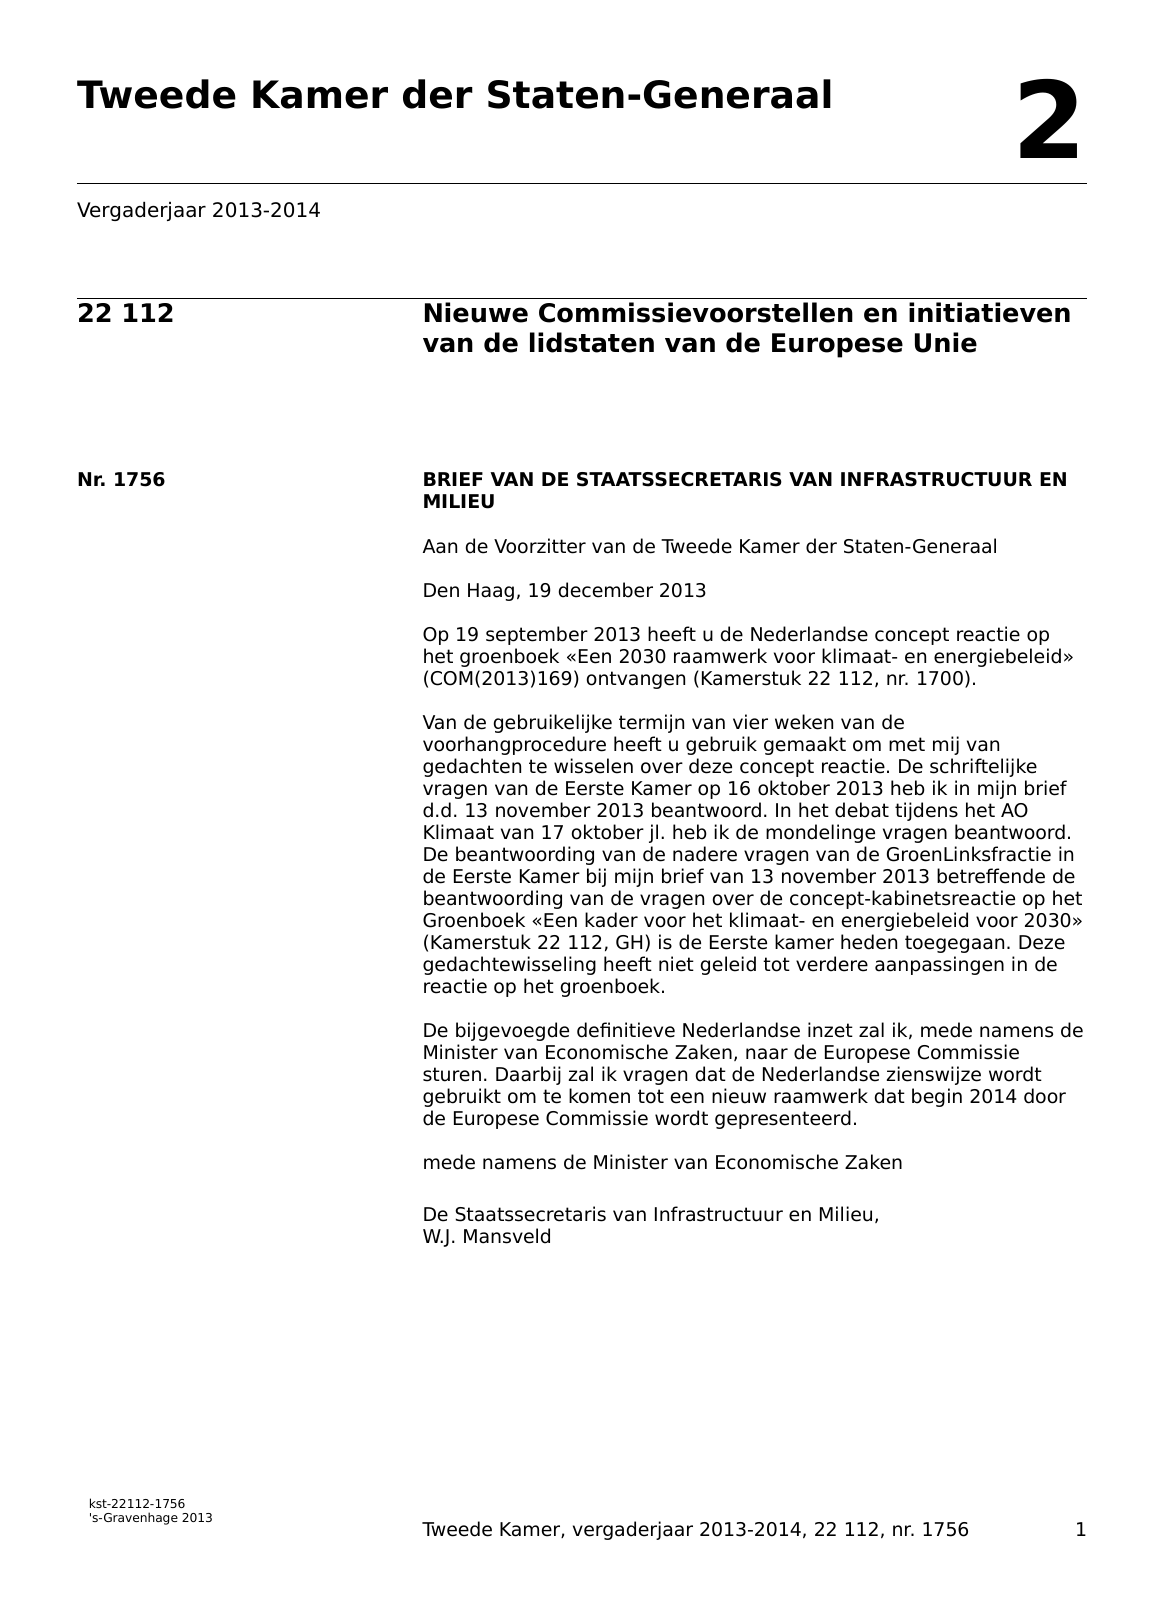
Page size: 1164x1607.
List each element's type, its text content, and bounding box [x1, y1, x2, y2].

text 's-Gravenhage 2013 [88, 1511, 323, 1525]
text Den Haag, 19 december 2013 [422, 580, 1087, 602]
text Aan de Voorzitter van de Tweede Kamer der Staten-Generaal [422, 536, 1087, 557]
text De Staatssecretaris van Infrastructuur en Milieu, W.J. Mansveld [422, 1204, 1087, 1248]
text De bijgevoegde definitieve Nederlandse inzet zal ik, mede namens de Minister van Economische Zaken, naar de Europese Commissie sturen. Daarbij zal ik vragen dat de Nederlandse zienswijze wordt gebruikt om te komen tot een nieuw raamwerk dat begin 2014 door de Europese Commissie wordt gepresenteerd. [422, 1020, 1087, 1130]
text Van de gebruikelijke termijn van vier weken van de voorhangprocedure heeft u gebruik gemaakt om met mij van gedachten te wisselen over deze concept reactie. De schriftelijke vragen van de Eerste Kamer op 16 oktober 2013 heb ik in mijn brief d.d. 13 november 2013 beantwoord. In het debat tijdens het AO Klimaat van 17 oktober jl. heb ik de mondelinge vragen beantwoord. De beantwoording van de nadere vragen van de GroenLinksfractie in de Eerste Kamer bij mijn brief van 13 november 2013 betreffende de beantwoording van de vragen over de concept-kabinetsreactie op het Groenboek «Een kader voor het klimaat- en energiebeleid voor 2030» (Kamerstuk 22 112, GH) is de Eerste kamer heden toegegaan. Deze gedachtewisseling heeft niet geleid tot verdere aanpassingen in de reactie op het groenboek. [422, 712, 1087, 998]
subtitle 22 112 Nieuwe Commissievoorstellen en initiatieven van de lidstaten van de Europese Unie [77, 299, 1087, 358]
table_header Tweede Kamer der Staten-Generaal [77, 59, 886, 183]
text Op 19 september 2013 heeft u de Nederlandse concept reactie op het groenboek «Een 2030 raamwerk voor klimaat- en energiebeleid» (COM(2013)169) ontvangen (Kamerstuk 22 112, nr. 1700). [422, 624, 1087, 690]
text mede namens de Minister van Economische Zaken [422, 1152, 1087, 1174]
text kst-22112-1756 [88, 1497, 323, 1511]
subtitle Nr. 1756 BRIEF VAN DE STAATSSECRETARIS VAN INFRASTRUCTUUR EN MILIEU [77, 469, 1087, 513]
table_cell Vergaderjaar 2013-2014 [77, 184, 1087, 298]
table_header 2 [886, 59, 1087, 183]
